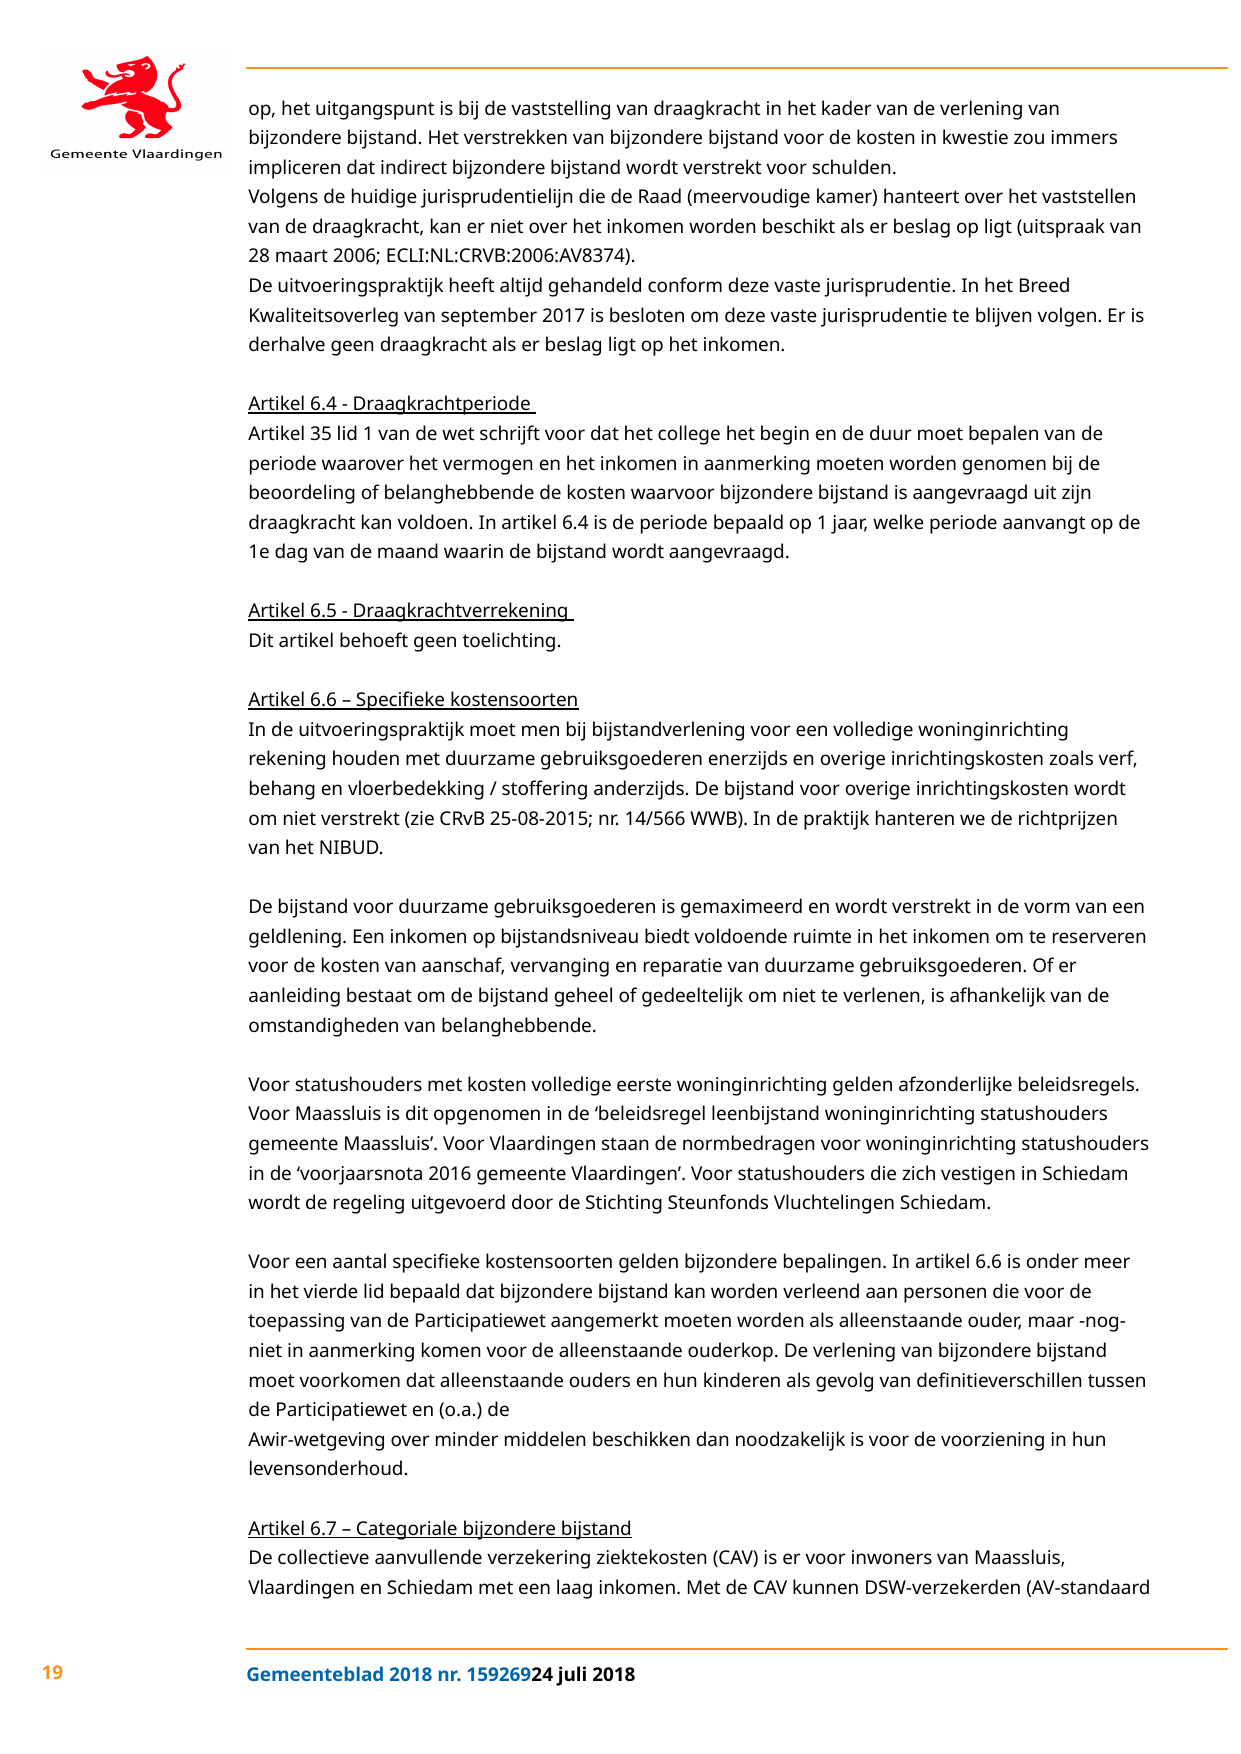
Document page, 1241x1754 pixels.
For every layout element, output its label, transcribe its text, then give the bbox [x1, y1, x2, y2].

text Artikel 6.6 – Specifieke kostensoorten [248, 686, 1152, 712]
text op, het uitgangspunt is bij de vaststelling van draagkracht in het kader van de verlening van bijzondere bijstand. Het verstrekken van bijzondere bijstand voor de kosten in kwestie zou immers impliceren dat indirect bijzondere bijstand wordt verstrekt voor schulden. [248, 95, 1152, 180]
text De collectieve aanvullende verzekering ziektekosten (CAV) is er voor inwoners van Maassluis, Vlaardingen en Schiedam met een laag inkomen. Met de CAV kunnen DSW-verzekerden (AV-standaard [248, 1544, 1152, 1600]
text Artikel 6.5 - Draagkrachtverrekening [248, 598, 1152, 623]
text Volgens de huidige jurisprudentielijn die de Raad (meervoudige kamer) hanteert over het vaststellen van de draagkracht, kan er niet over het inkomen worden beschikt als er beslag op ligt (uitspraak van 28 maart 2006; ECLI:NL:CRVB:2006:AV8374). [248, 183, 1152, 268]
text Awir-wetgeving over minder middelen beschikken dan noodzakelijk is voor de voorziening in hun levensonderhoud. [248, 1426, 1152, 1481]
picture [41, 47, 231, 172]
text Artikel 35 lid 1 van de wet schrijft voor dat het college het begin en de duur moet bepalen van de periode waarover het vermogen en het inkomen in aanmerking moeten worden genomen bij de beoordeling of belanghebbende de kosten waarvoor bijzondere bijstand is aangevraagd uit zijn draagkracht kan voldoen. In artikel 6.4 is de periode bepaald op 1 jaar, welke periode aanvangt op de 1e dag van de maand waarin de bijstand wordt aangevraagd. [248, 420, 1152, 564]
text Dit artikel behoeft geen toelichting. [248, 627, 1152, 653]
text Voor een aantal specifieke kostensoorten gelden bijzondere bepalingen. In artikel 6.6 is onder meer in het vierde lid bepaald dat bijzondere bijstand kan worden verleend aan personen die voor de toepassing van de Participatiewet aangemerkt moeten worden als alleenstaande ouder, maar -nog- niet in aanmerking komen voor de alleenstaande ouderkop. De verlening van bijzondere bijstand moet voorkomen dat alleenstaande ouders en hun kinderen als gevolg van definitieverschillen tussen de Participatiewet en (o.a.) de [248, 1248, 1152, 1422]
text De uitvoeringspraktijk heeft altijd gehandeld conform deze vaste jurisprudentie. In het Breed Kwaliteitsoverleg van september 2017 is besloten om deze vaste jurisprudentie te blijven volgen. Er is derhalve geen draagkracht als er beslag ligt op het inkomen. [248, 272, 1152, 357]
text Artikel 6.7 – Categoriale bijzondere bijstand [248, 1515, 1152, 1541]
text Artikel 6.4 - Draagkrachtperiode [248, 391, 1152, 416]
text De bijstand voor duurzame gebruiksgoederen is gemaximeerd en wordt verstrekt in de vorm van een geldlening. Een inkomen op bijstandsniveau biedt voldoende ruimte in het inkomen om te reserveren voor de kosten van aanschaf, vervanging en reparatie van duurzame gebruiksgoederen. Of er aanleiding bestaat om de bijstand geheel of gedeeltelijk om niet te verlenen, is afhankelijk van de omstandigheden van belanghebbende. [248, 893, 1152, 1038]
text Voor statushouders met kosten volledige eerste woninginrichting gelden afzonderlijke beleidsregels. Voor Maassluis is dit opgenomen in de ‘beleidsregel leenbijstand woninginrichting statushouders gemeente Maassluis’. Voor Vlaardingen staan de normbedragen voor woninginrichting statushouders in de ‘voorjaarsnota 2016 gemeente Vlaardingen’. Voor statushouders die zich vestigen in Schiedam wordt de regeling uitgevoerd door de Stichting Steunfonds Vluchtelingen Schiedam. [248, 1071, 1152, 1215]
text In de uitvoeringspraktijk moet men bij bijstandverlening voor een volledige woninginrichting rekening houden met duurzame gebruiksgoederen enerzijds en overige inrichtingskosten zoals verf, behang en vloerbedekking / stoffering anderzijds. De bijstand voor overige inrichtingskosten wordt om niet verstrekt (zie CRvB 25-08-2015; nr. 14/566 WWB). In de praktijk hanteren we de richtprijzen van het NIBUD. [248, 716, 1152, 860]
